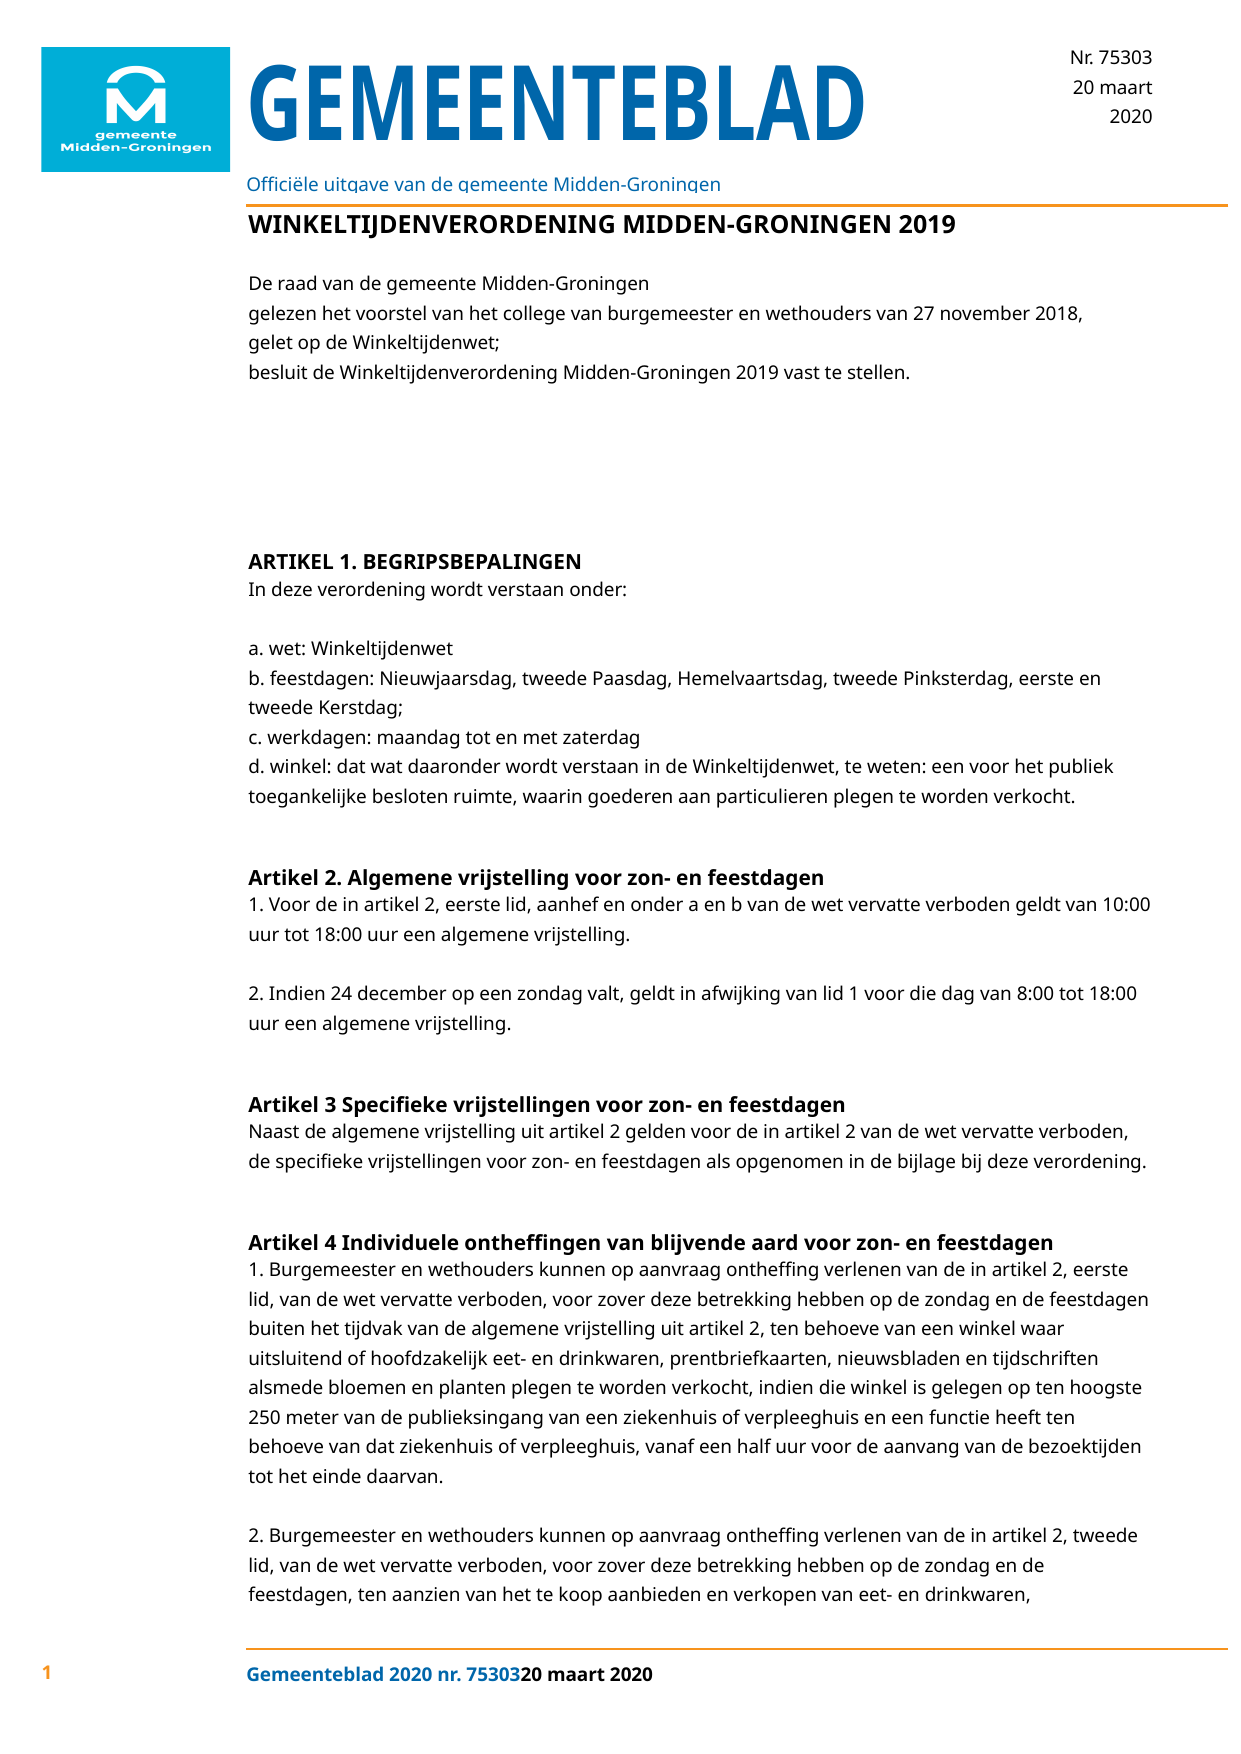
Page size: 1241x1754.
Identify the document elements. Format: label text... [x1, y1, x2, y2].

text De raad van de gemeente Midden-Groningen [248, 270, 1152, 296]
picture [184, 146, 190, 153]
text gelet op de Winkeltijdenwet; [248, 329, 1152, 355]
text Artikel 2. Algemene vrijstelling voor zon- en feestdagen [248, 863, 1152, 891]
text In deze verordening wordt verstaan onder: [248, 576, 1152, 602]
text 2. Indien 24 december op een zondag valt, geldt in afwijking van lid 1 voor die dag van 8:00 tot 18:00 uur een algemene vrijstelling. [248, 980, 1152, 1036]
text c. werkdagen: maandag tot en met zaterdag [248, 724, 1152, 749]
text Artikel 3 Specifieke vrijstellingen voor zon- en feestdagen [248, 1090, 1152, 1118]
text WINKELTIJDENVERORDENING MIDDEN-GRONINGEN 2019 [248, 207, 1152, 241]
picture [108, 66, 164, 82]
text besluit de Winkeltijdenverordening Midden-Groningen 2019 vast te stellen. [248, 359, 1152, 385]
text Naast de algemene vrijstelling uit artikel 2 gelden voor de in artikel 2 van de wet vervatte verboden, de specifieke vrijstellingen voor zon- en feestdagen als opgenomen in de bijlage bij deze verordening. [248, 1118, 1152, 1173]
text gelezen het voorstel van het college van burgemeester en wethouders van 27 november 2018, [248, 300, 1152, 326]
text a. wet: Winkeltijdenwet [248, 635, 1152, 661]
text 2. Burgemeester en wethouders kunnen op aanvraag ontheffing verlenen van de in artikel 2, tweede lid, van de wet vervatte verboden, voor zover deze betrekking hebben op de zondag en de feestdagen, ten aanzien van het te koop aanbieden en verkopen van eet- en drinkwaren, [248, 1522, 1152, 1607]
text 1. Burgemeester en wethouders kunnen op aanvraag ontheffing verlenen van de in artikel 2, eerste lid, van de wet vervatte verboden, voor zover deze betrekking hebben op de zondag en de feestdagen buiten het tijdvak van de algemene vrijstelling uit artikel 2, ten behoeve van een winkel waar uitsluitend of hoofdzakelijk eet- en drinkwaren, prentbriefkaarten, nieuwsbladen en tijdschriften alsmede bloemen en planten plegen te worden verkocht, indien die winkel is gelegen op ten hoogste 250 meter van de publieksingang van een ziekenhuis of verpleeghuis en een functie heeft ten behoeve van dat ziekenhuis of verpleeghuis, vanaf een half uur voor de aanvang van de bezoektijden tot het einde daarvan. [248, 1256, 1152, 1489]
text Artikel 4 Individuele ontheffingen van blijvende aard voor zon- en feestdagen [248, 1228, 1152, 1256]
text b. feestdagen: Nieuwjaarsdag, tweede Paasdag, Hemelvaartsdag, tweede Pinksterdag, eerste en tweede Kerstdag; [248, 665, 1152, 720]
text ARTIKEL 1. BEGRIPSBEPALINGEN [248, 547, 1152, 576]
text d. winkel: dat wat daaronder wordt verstaan in de Winkeltijdenwet, te weten: een voor het publiek toegankelijke besloten ruimte, waarin goederen aan particulieren plegen te worden verkocht. [248, 753, 1152, 809]
text 1. Voor de in artikel 2, eerste lid, aanhef en onder a en b van de wet vervatte verboden geldt van 10:00 uur tot 18:00 uur een algemene vrijstelling. [248, 891, 1152, 947]
picture [107, 89, 165, 122]
